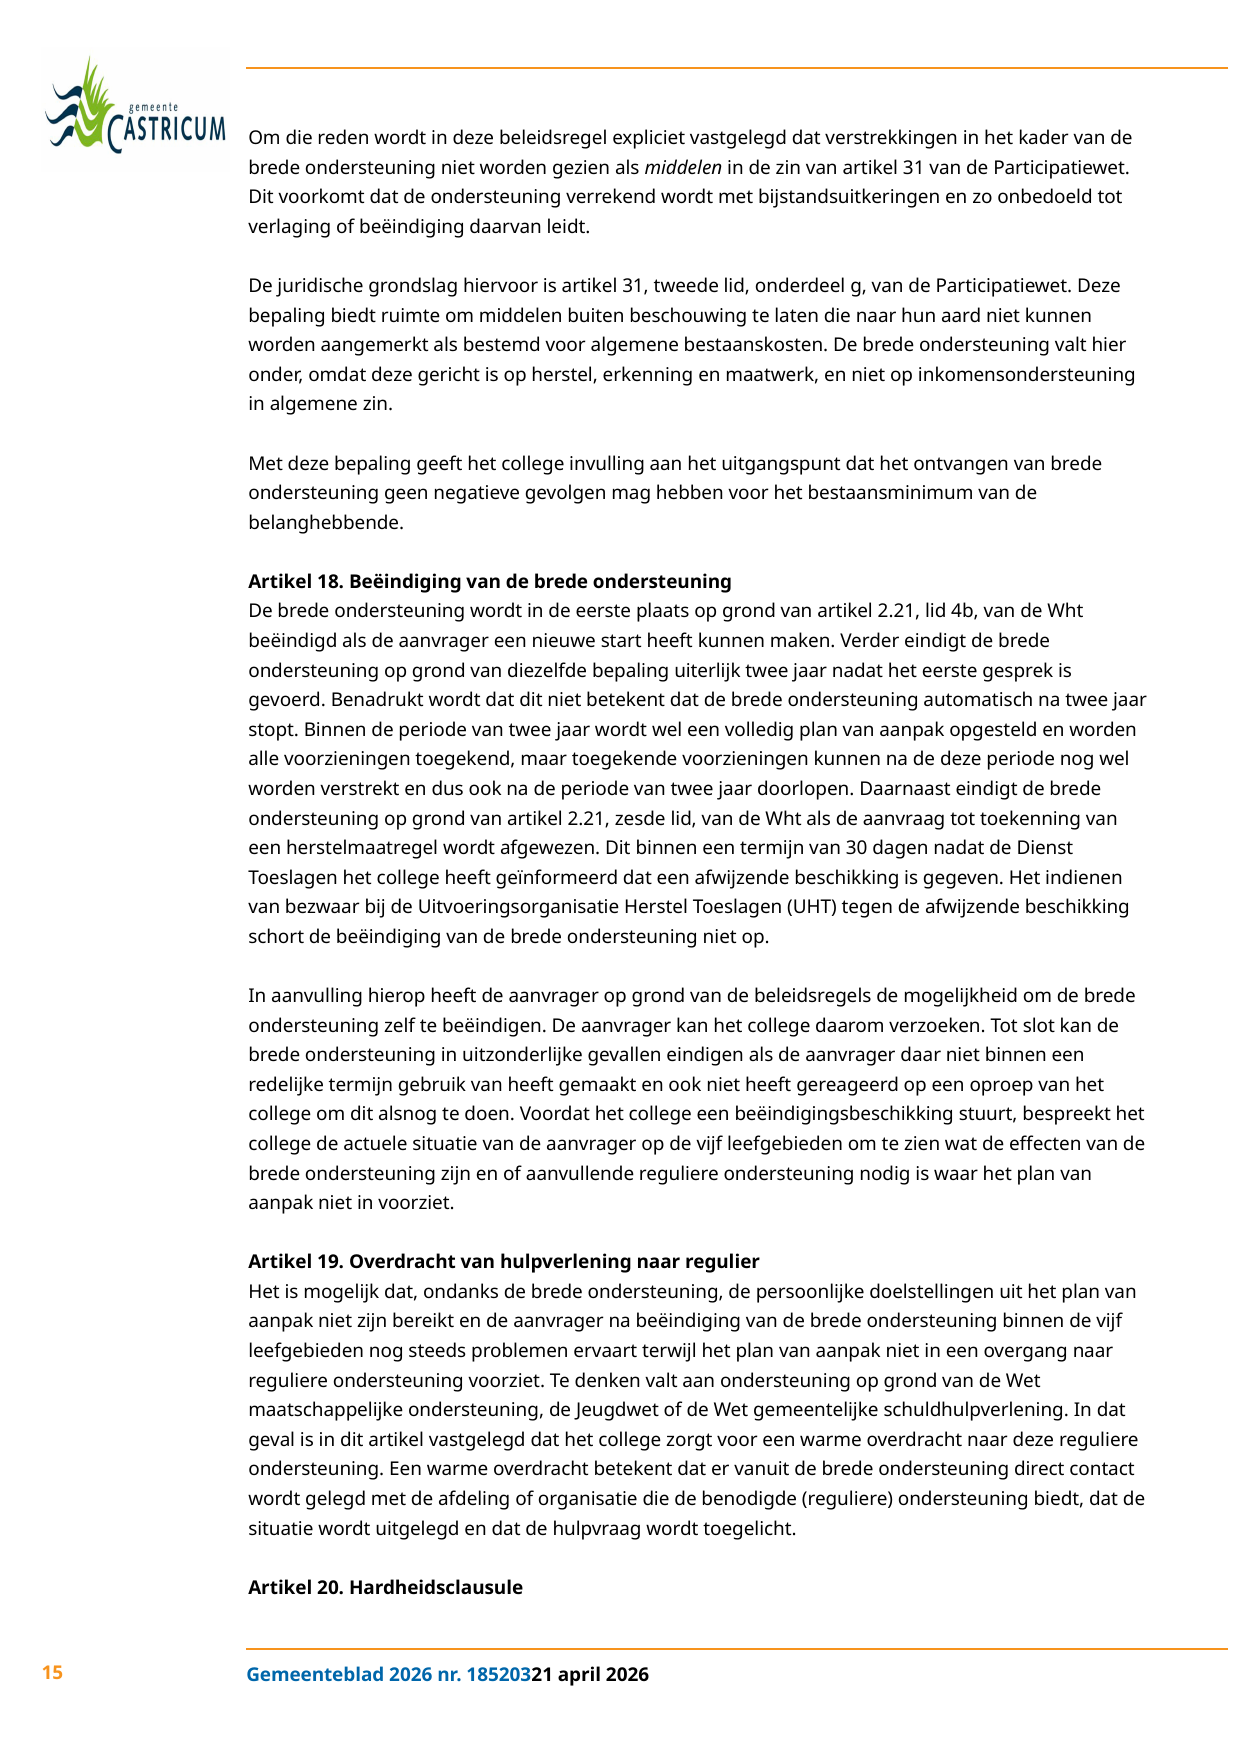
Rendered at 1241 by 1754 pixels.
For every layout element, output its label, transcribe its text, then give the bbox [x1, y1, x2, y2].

text Om die reden wordt in deze beleidsregel expliciet vastgelegd dat verstrekkingen in het kader van de brede ondersteuning niet worden gezien als middelen in de zin van artikel 31 van de Participatiewet. Dit voorkomt dat de ondersteuning verrekend wordt met bijstandsuitkeringen en zo onbedoeld tot verlaging of beëindiging daarvan leidt. [248, 124, 1152, 239]
picture [41, 47, 231, 172]
text Artikel 19. Overdracht van hulpverlening naar regulier [248, 1248, 1152, 1274]
text De brede ondersteuning wordt in de eerste plaats op grond van artikel 2.21, lid 4b, van de Wht beëindigd als de aanvrager een nieuwe start heeft kunnen maken. Verder eindigt de brede ondersteuning op grond van diezelfde bepaling uiterlijk twee jaar nadat het eerste gesprek is gevoerd. Benadrukt wordt dat dit niet betekent dat de brede ondersteuning automatisch na twee jaar stopt. Binnen de periode van twee jaar wordt wel een volledig plan van aanpak opgesteld en worden alle voorzieningen toegekend, maar toegekende voorzieningen kunnen na de deze periode nog wel worden verstrekt en dus ook na de periode van twee jaar doorlopen. Daarnaast eindigt de brede ondersteuning op grond van artikel 2.21, zesde lid, van de Wht als de aanvraag tot toekenning van een herstelmaatregel wordt afgewezen. Dit binnen een termijn van 30 dagen nadat de Dienst Toeslagen het college heeft geïnformeerd dat een afwijzende beschikking is gegeven. Het indienen van bezwaar bij de Uitvoeringsorganisatie Herstel Toeslagen (UHT) tegen de afwijzende beschikking schort de beëindiging van de brede ondersteuning niet op. [248, 598, 1152, 949]
text De juridische grondslag hiervoor is artikel 31, tweede lid, onderdeel g, van de Participatiewet. Deze bepaling biedt ruimte om middelen buiten beschouwing te laten die naar hun aard niet kunnen worden aangemerkt als bestemd voor algemene bestaanskosten. De brede ondersteuning valt hier onder, omdat deze gericht is op herstel, erkenning en maatwerk, en niet op inkomensondersteuning in algemene zin. [248, 272, 1152, 416]
text Met deze bepaling geeft het college invulling aan het uitgangspunt dat het ontvangen van brede ondersteuning geen negatieve gevolgen mag hebben voor het bestaansminimum van de belanghebbende. [248, 450, 1152, 535]
text In aanvulling hierop heeft de aanvrager op grond van de beleidsregels de mogelijkheid om de brede ondersteuning zelf te beëindigen. De aanvrager kan het college daarom verzoeken. Tot slot kan de brede ondersteuning in uitzonderlijke gevallen eindigen als de aanvrager daar niet binnen een redelijke termijn gebruik van heeft gemaakt en ook niet heeft gereageerd op een oproep van het college om dit alsnog te doen. Voordat het college een beëindigingsbeschikking stuurt, bespreekt het college de actuele situatie van de aanvrager op de vijf leefgebieden om te zien wat de effecten van de brede ondersteuning zijn en of aanvullende reguliere ondersteuning nodig is waar het plan van aanpak niet in voorziet. [248, 982, 1152, 1215]
text Artikel 18. Beëindiging van de brede ondersteuning [248, 568, 1152, 594]
text Artikel 20. Hardheidsclausule [248, 1574, 1152, 1600]
text Het is mogelijk dat, ondanks de brede ondersteuning, de persoonlijke doelstellingen uit het plan van aanpak niet zijn bereikt en de aanvrager na beëindiging van de brede ondersteuning binnen de vijf leefgebieden nog steeds problemen ervaart terwijl het plan van aanpak niet in een overgang naar reguliere ondersteuning voorziet. Te denken valt aan ondersteuning op grond van de Wet maatschappelijke ondersteuning, de Jeugdwet of de Wet gemeentelijke schuldhulpverlening. In dat geval is in dit artikel vastgelegd dat het college zorgt voor een warme overdracht naar deze reguliere ondersteuning. Een warme overdracht betekent dat er vanuit de brede ondersteuning direct contact wordt gelegd met de afdeling of organisatie die de benodigde (reguliere) ondersteuning biedt, dat de situatie wordt uitgelegd en dat de hulpvraag wordt toegelicht. [248, 1278, 1152, 1541]
